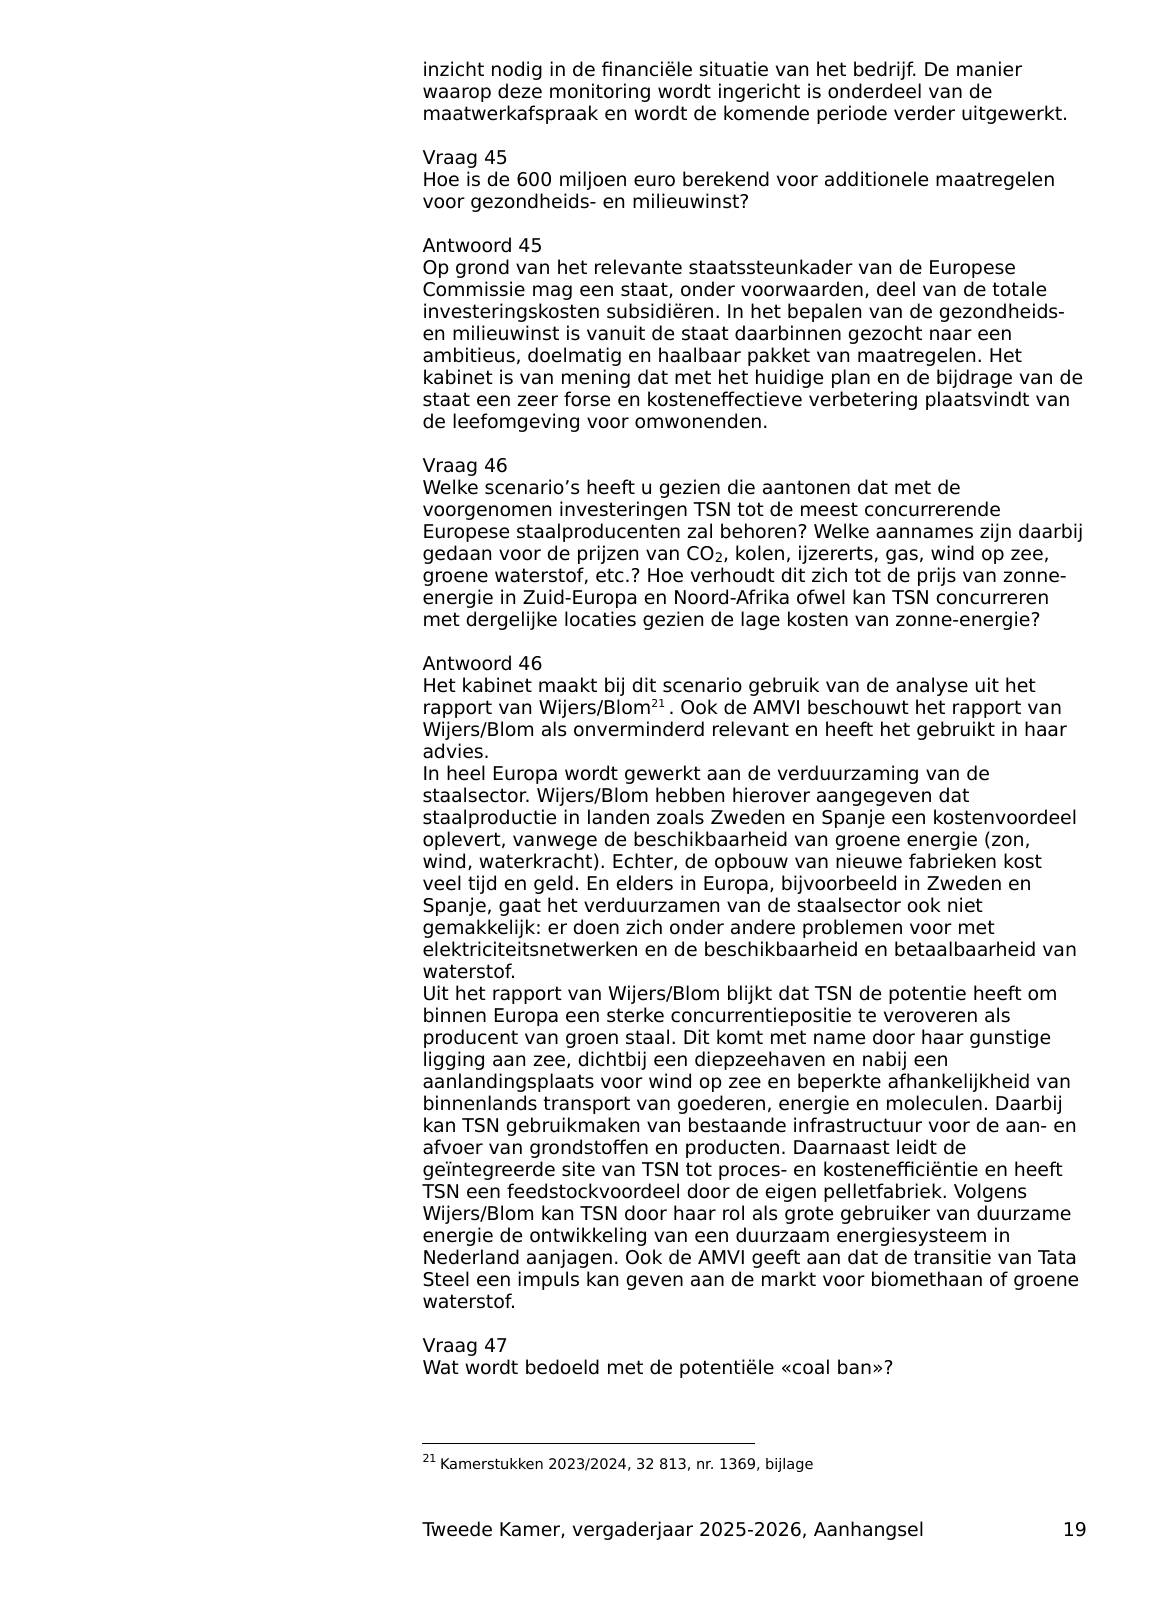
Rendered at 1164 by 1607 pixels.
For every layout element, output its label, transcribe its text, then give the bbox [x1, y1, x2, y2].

text Antwoord 46 [422, 653, 1087, 675]
text Vraag 47 [422, 1335, 1087, 1357]
text Vraag 45 [422, 147, 1087, 169]
text Vraag 46 [422, 455, 1087, 477]
text Het kabinet maakt bij dit scenario gebruik van de analyse uit het rapport van Wijers/Blom. Ook de AMVI beschouwt het rapport van Wijers/Blom als onverminderd relevant en heeft het gebruikt in haar advies. [422, 675, 1087, 763]
text Uit het rapport van Wijers/Blom blijkt dat TSN de potentie heeft om binnen Europa een sterke concurrentiepositie te veroveren als producent van groen staal. Dit komt met name door haar gunstige ligging aan zee, dichtbij een diepzeehaven en nabij een aanlandingsplaats voor wind op zee en beperkte afhankelijkheid van binnenlands transport van goederen, energie en moleculen. Daarbij kan TSN gebruikmaken van bestaande infrastructuur voor de aan- en afvoer van grondstoffen en producten. Daarnaast leidt de geïntegreerde site van TSN tot proces- en kostenefficiëntie en heeft TSN een feedstockvoordeel door de eigen pelletfabriek. Volgens Wijers/Blom kan TSN door haar rol als grote gebruiker van duurzame energie de ontwikkeling van een duurzaam energiesysteem in Nederland aanjagen. Ook de AMVI geeft aan dat de transitie van Tata Steel een impuls kan geven aan de markt voor biomethaan of groene waterstof. [422, 983, 1087, 1313]
text Hoe is de 600 miljoen euro berekend voor additionele maatregelen voor gezondheids- en milieuwinst? [422, 169, 1087, 213]
text In heel Europa wordt gewerkt aan de verduurzaming van de staalsector. Wijers/Blom hebben hierover aangegeven dat staalproductie in landen zoals Zweden en Spanje een kostenvoordeel oplevert, vanwege de beschikbaarheid van groene energie (zon, wind, waterkracht). Echter, de opbouw van nieuwe fabrieken kost veel tijd en geld. En elders in Europa, bijvoorbeeld in Zweden en Spanje, gaat het verduurzamen van de staalsector ook niet gemakkelijk: er doen zich onder andere problemen voor met elektriciteitsnetwerken en de beschikbaarheid en betaalbaarheid van waterstof. [422, 763, 1087, 983]
text Antwoord 45 [422, 235, 1087, 257]
text Welke scenario’s heeft u gezien die aantonen dat met de voorgenomen investeringen TSN tot de meest concurrerende Europese staalproducenten zal behoren? Welke aannames zijn daarbij gedaan voor de prijzen van CO2, kolen, ijzererts, gas, wind op zee, groene waterstof, etc.? Hoe verhoudt dit zich tot de prijs van zonne-energie in Zuid-Europa en Noord-Afrika ofwel kan TSN concurreren met dergelijke locaties gezien de lage kosten van zonne-energie? [422, 477, 1087, 631]
text Wat wordt bedoeld met de potentiële «coal ban»? [422, 1357, 1087, 1379]
text Op grond van het relevante staatssteunkader van de Europese Commissie mag een staat, onder voorwaarden, deel van de totale investeringskosten subsidiëren. In het bepalen van de gezondheids- en milieuwinst is vanuit de staat daarbinnen gezocht naar een ambitieus, doelmatig en haalbaar pakket van maatregelen. Het kabinet is van mening dat met het huidige plan en de bijdrage van de staat een zeer forse en kosteneffectieve verbetering plaatsvindt van de leefomgeving voor omwonenden. [422, 257, 1087, 433]
text inzicht nodig in de financiële situatie van het bedrijf. De manier waarop deze monitoring wordt ingericht is onderdeel van de maatwerkafspraak en wordt de komende periode verder uitgewerkt. [422, 59, 1087, 125]
text Kamerstukken 2023/2024, 32 813, nr. 1369, bijlage [422, 1452, 1087, 1474]
